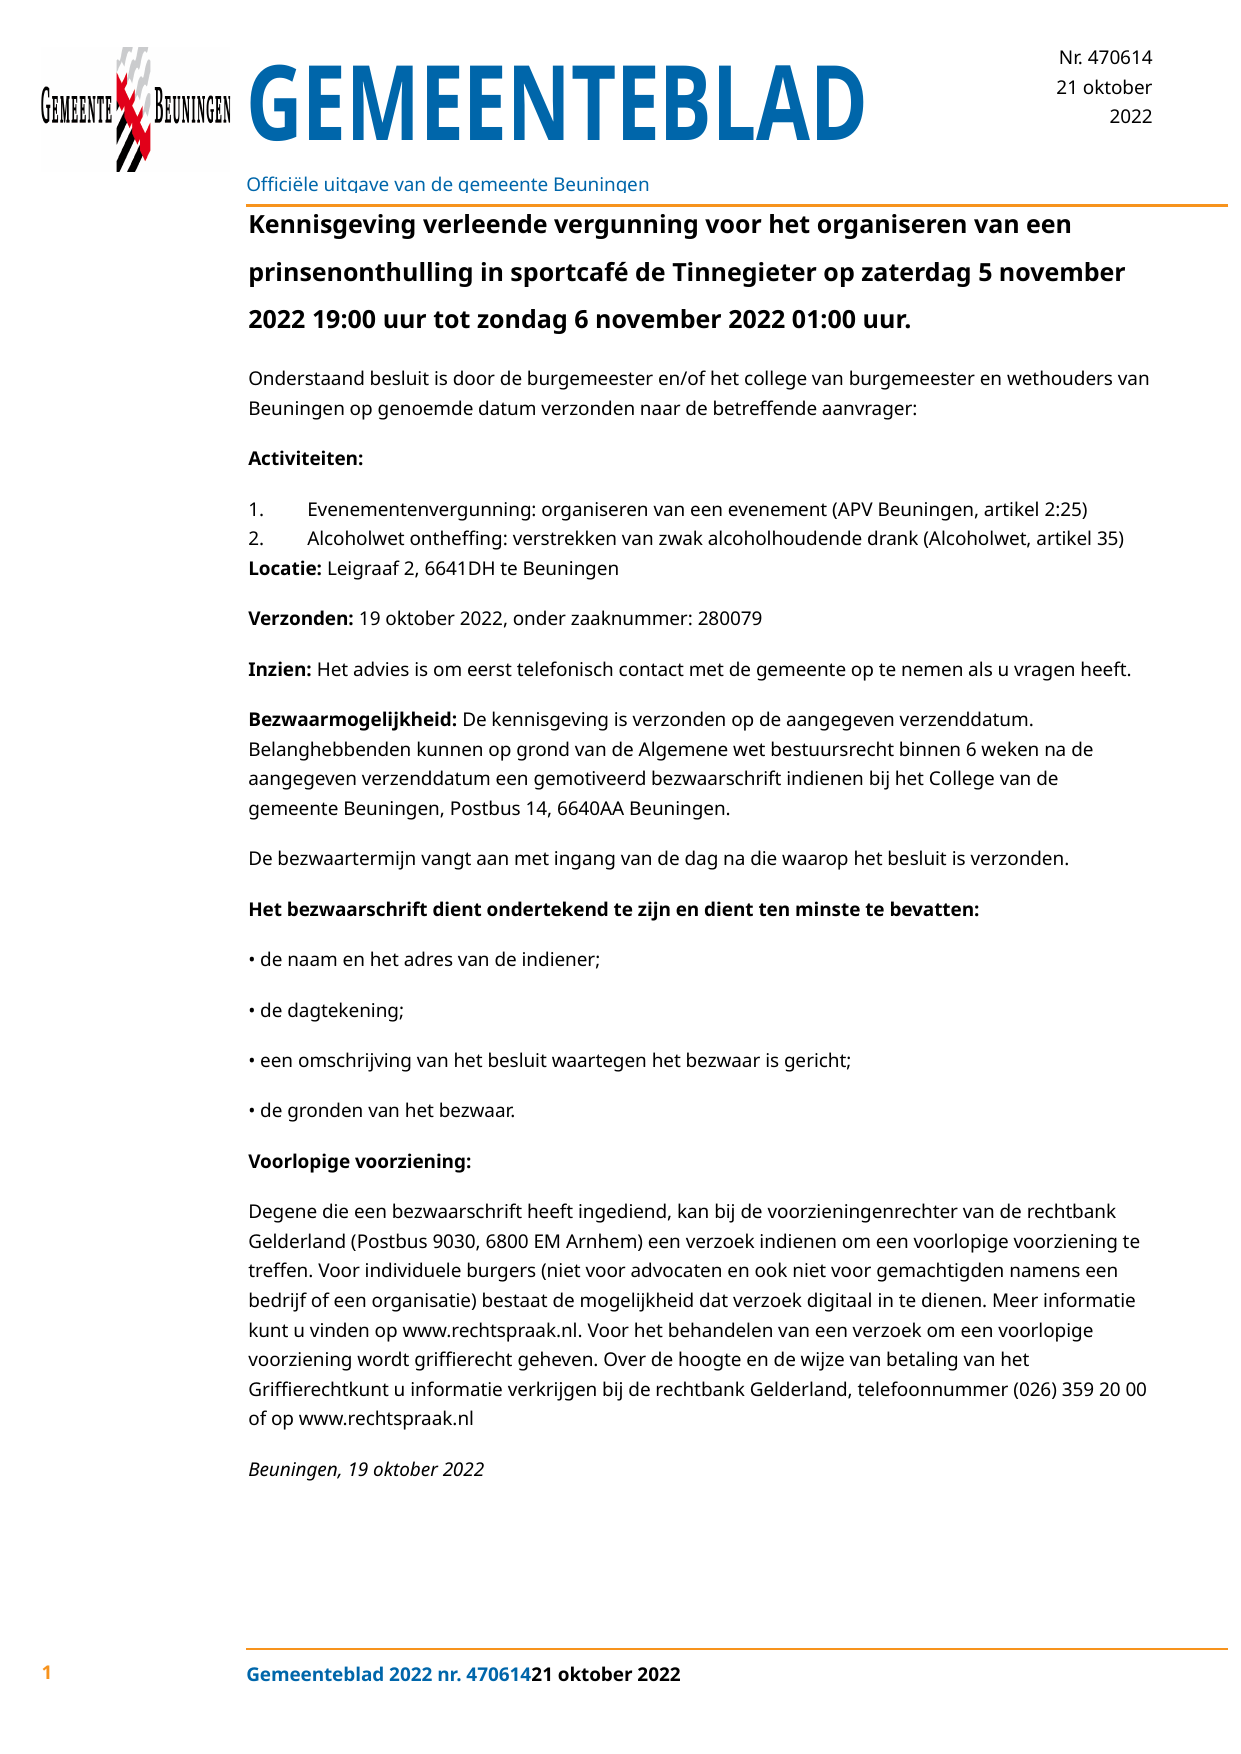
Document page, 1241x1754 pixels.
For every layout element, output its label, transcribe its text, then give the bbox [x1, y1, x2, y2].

text Het bezwaarschrift dient ondertekend te zijn en dient ten minste te bevatten: [248, 896, 1152, 922]
text Voorlopige voorziening: [248, 1148, 1152, 1174]
text Onderstaand besluit is door de burgemeester en/of het college van burgemeester en wethouders van Beuningen op genoemde datum verzonden naar de betreffende aanvrager: [248, 366, 1152, 421]
text Activiteiten: [248, 446, 1152, 471]
text Bezwaarmogelijkheid: De kennisgeving is verzonden op de aangegeven verzenddatum. Belanghebbenden kunnen op grond van de Algemene wet bestuursrecht binnen 6 weken na de aangegeven verzenddatum een gemotiveerd bezwaarschrift indienen bij het College van de gemeente Beuningen, Postbus 14, 6640AA Beuningen. [248, 706, 1152, 821]
text Degene die een bezwaarschrift heeft ingediend, kan bij de voorzieningenrechter van de rechtbank Gelderland (Postbus 9030, 6800 EM Arnhem) een verzoek indienen om een voorlopige voorziening te treffen. Voor individuele burgers (niet voor advocaten en ook niet voor gemachtigden namens een bedrijf of een organisatie) bestaat de mogelijkheid dat verzoek digitaal in te dienen. Meer informatie kunt u vinden op www.rechtspraak.nl. Voor het behandelen van een verzoek om een voorlopige voorziening wordt griffierecht geheven. Over de hoogte en de wijze van betaling van het Griffierechtkunt u informatie verkrijgen bij de rechtbank Gelderland, telefoonnummer (026) 359 20 00 of op www.rechtspraak.nl [248, 1198, 1152, 1431]
text Locatie: Leigraaf 2, 6641DH te Beuningen [248, 555, 1152, 581]
list Alcoholwet ontheffing: verstrekken van zwak alcoholhoudende drank (Alcoholwet, artikel 35) [248, 526, 1152, 551]
text Beuningen, 19 oktober 2022 [248, 1456, 1152, 1482]
text Kennisgeving verleende vergunning voor het organiseren van een prinsenonthulling in sportcafé de Tinnegieter op zaterdag 5 november 2022 19:00 uur tot zondag 6 november 2022 01:00 uur. [248, 207, 1152, 336]
picture [41, 47, 231, 172]
text • een omschrijving van het besluit waartegen het bezwaar is gericht; [248, 1047, 1152, 1073]
text De bezwaartermijn vangt aan met ingang van de dag na die waarop het besluit is verzonden. [248, 846, 1152, 871]
text Inzien: Het advies is om eerst telefonisch contact met de gemeente op te nemen als u vragen heeft. [248, 656, 1152, 682]
text • de gronden van het bezwaar. [248, 1098, 1152, 1123]
text Verzonden: 19 oktober 2022, onder zaaknummer: 280079 [248, 606, 1152, 631]
text • de dagtekening; [248, 997, 1152, 1022]
list Evenementenvergunning: organiseren van een evenement (APV Beuningen, artikel 2:25) [248, 496, 1152, 522]
text • de naam en het adres van de indiener; [248, 946, 1152, 972]
